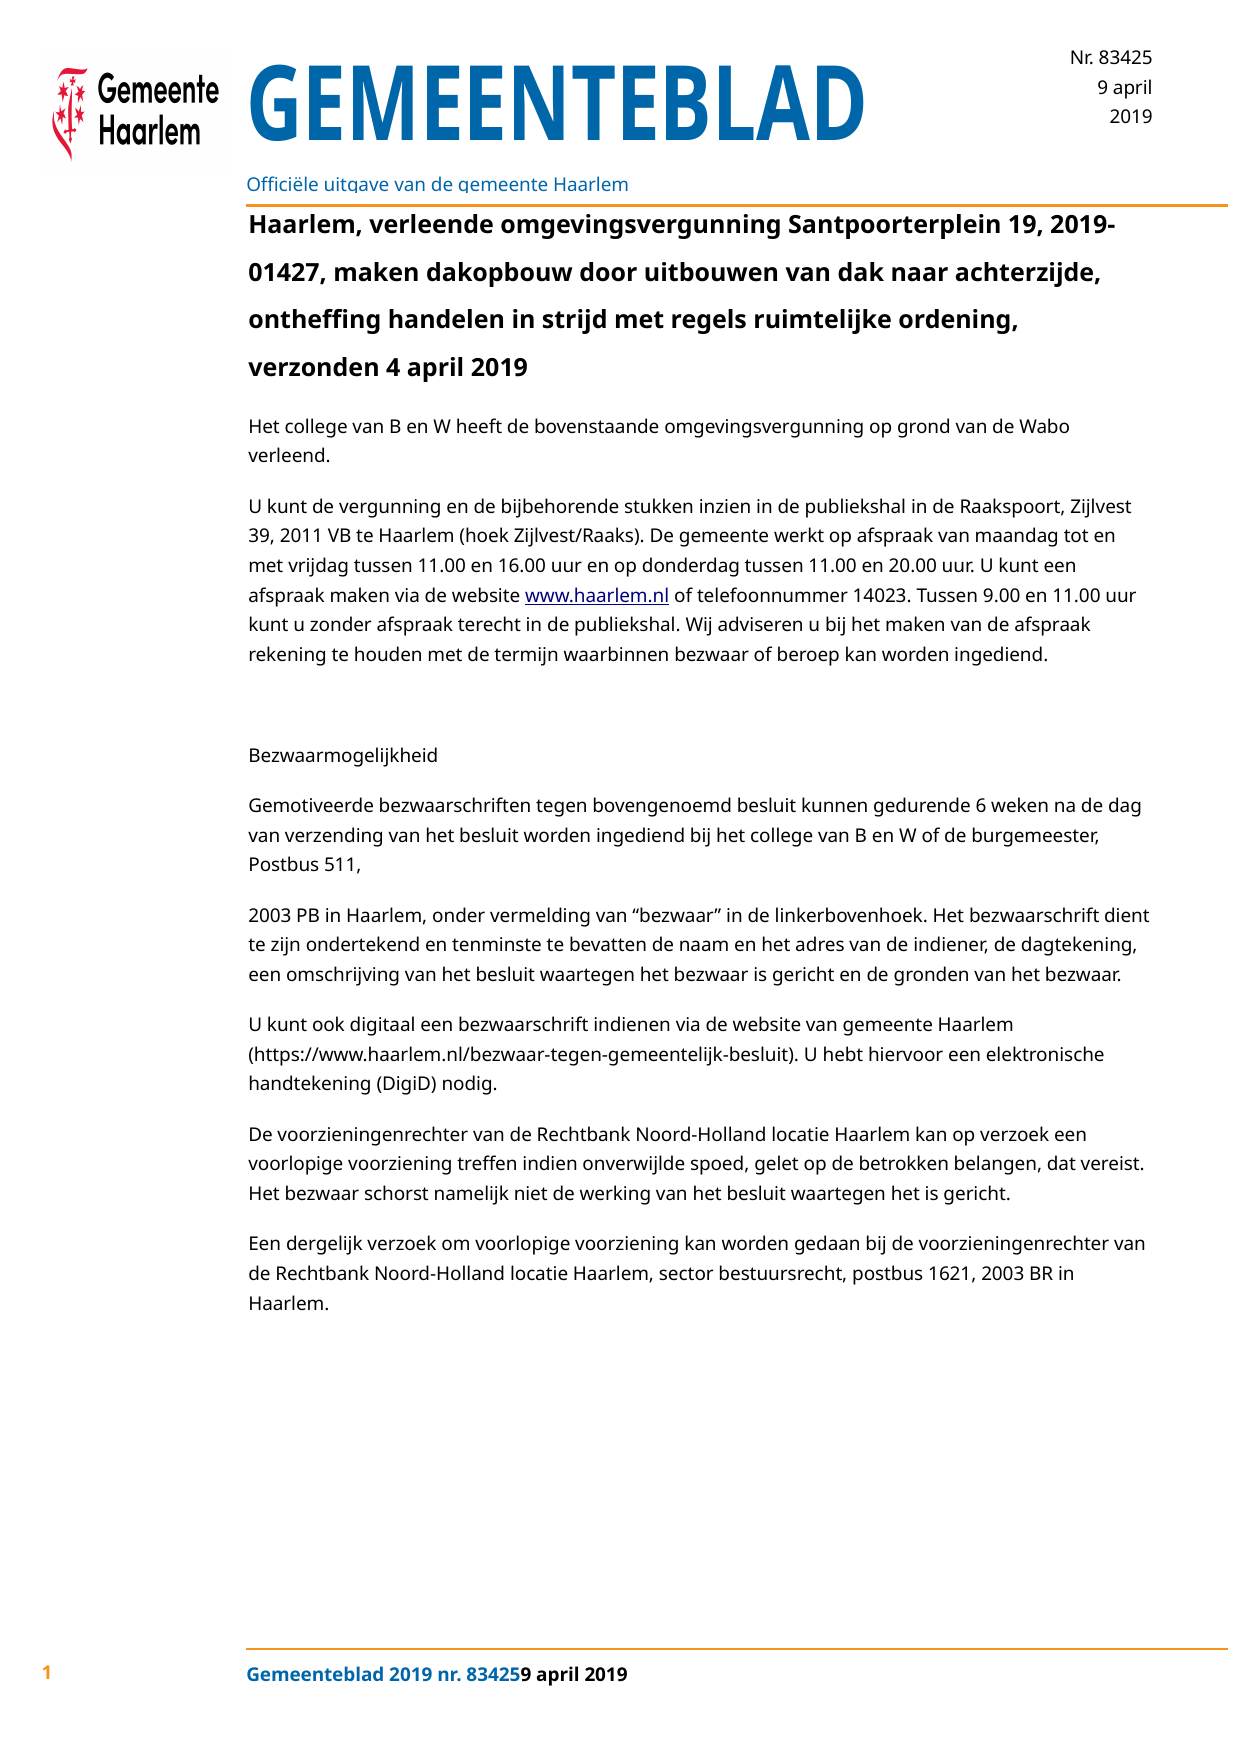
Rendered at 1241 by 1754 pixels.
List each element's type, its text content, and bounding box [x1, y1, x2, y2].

text Een dergelijk verzoek om voorlopige voorziening kan worden gedaan bij de voorzieningenrechter van de Rechtbank Noord-Holland locatie Haarlem, sector bestuursrecht, postbus 1621, 2003 BR in Haarlem. [248, 1231, 1152, 1316]
text U kunt de vergunning en de bijbehorende stukken inzien in de publiekshal in de Raakspoort, Zijlvest 39, 2011 VB te Haarlem (hoek Zijlvest/Raaks). De gemeente werkt op afspraak van maandag tot en met vrijdag tussen 11.00 en 16.00 uur en op donderdag tussen 11.00 en 20.00 uur. U kunt een afspraak maken via de website www.haarlem.nl of telefoonnummer 14023. Tussen 9.00 en 11.00 uur kunt u zonder afspraak terecht in de publiekshal. Wij adviseren u bij het maken van de afspraak rekening te houden met de termijn waarbinnen bezwaar of beroep kan worden ingediend. [248, 493, 1152, 667]
text U kunt ook digitaal een bezwaarschrift indienen via de website van gemeente Haarlem (https://www.haarlem.nl/bezwaar-tegen-gemeentelijk-besluit). U hebt hiervoor een elektronische handtekening (DigiD) nodig. [248, 1011, 1152, 1096]
text De voorzieningenrechter van de Rechtbank Noord-Holland locatie Haarlem kan op verzoek een voorlopige voorziening treffen indien onverwijlde spoed, gelet op de betrokken belangen, dat vereist. Het bezwaar schorst namelijk niet de werking van het besluit waartegen het is gericht. [248, 1121, 1152, 1206]
text Haarlem, verleende omgevingsvergunning Santpoorterplein 19, 2019-01427, maken dakopbouw door uitbouwen van dak naar achterzijde, ontheffing handelen in strijd met regels ruimtelijke ordening, verzonden 4 april 2019 [248, 207, 1152, 384]
text Bezwaarmogelijkheid [248, 742, 1152, 768]
picture [41, 47, 231, 172]
text Gemotiveerde bezwaarschriften tegen bovengenoemd besluit kunnen gedurende 6 weken na de dag van verzending van het besluit worden ingediend bij het college van B en W of de burgemeester, Postbus 511, [248, 792, 1152, 877]
text 2003 PB in Haarlem, onder vermelding van “bezwaar” in de linkerbovenhoek. Het bezwaarschrift dient te zijn ondertekend en tenminste te bevatten de naam en het adres van de indiener, de dagtekening, een omschrijving van het besluit waartegen het bezwaar is gericht en de gronden van het bezwaar. [248, 902, 1152, 987]
text Het college van B en W heeft de bovenstaande omgevingsvergunning op grond van de Wabo verleend. [248, 413, 1152, 468]
